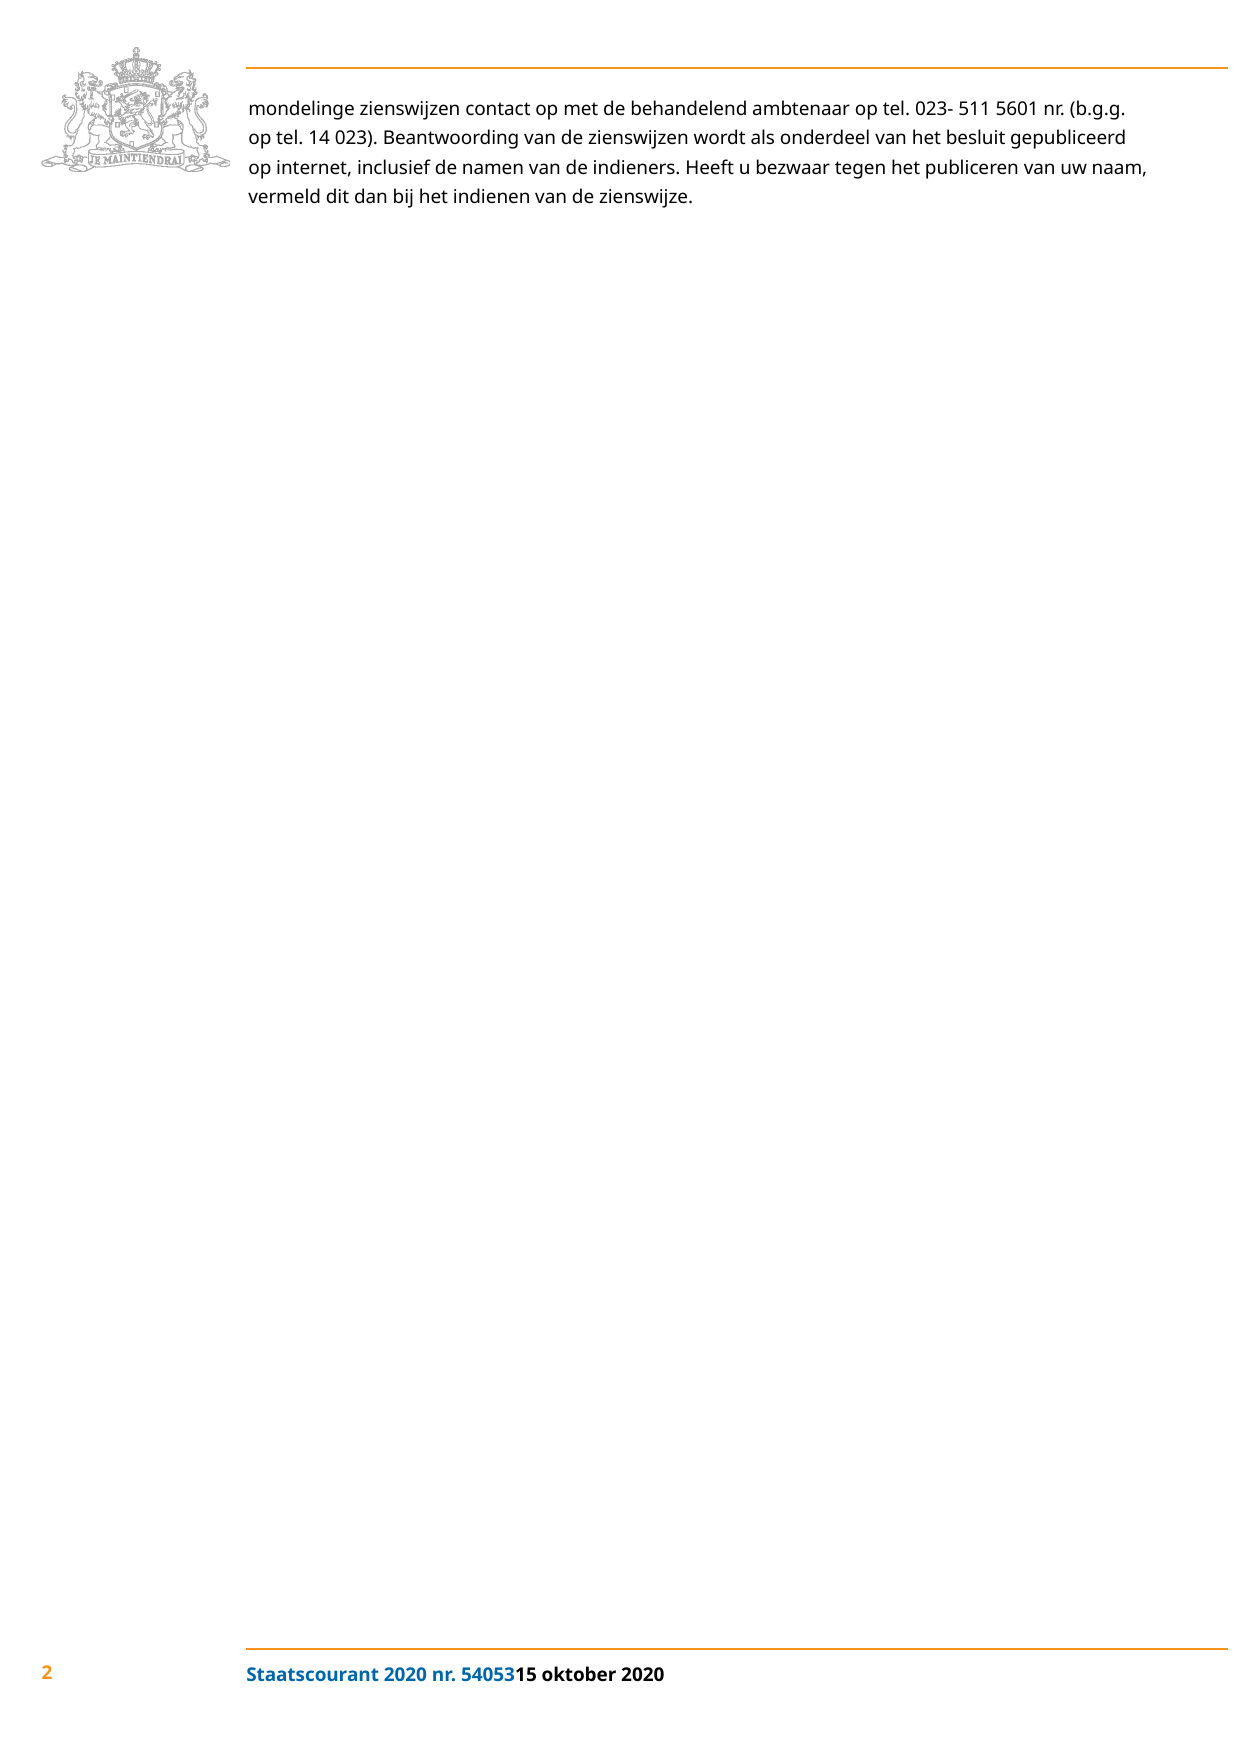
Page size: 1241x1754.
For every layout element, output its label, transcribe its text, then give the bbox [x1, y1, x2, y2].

picture [41, 47, 231, 172]
text mondelinge zienswijzen contact op met de behandelend ambtenaar op tel. 023- 511 5601 nr. (b.g.g. op tel. 14 023). Beantwoording van de zienswijzen wordt als onderdeel van het besluit gepubliceerd op internet, inclusief de namen van de indieners. Heeft u bezwaar tegen het publiceren van uw naam, vermeld dit dan bij het indienen van de zienswijze. [248, 95, 1152, 209]
